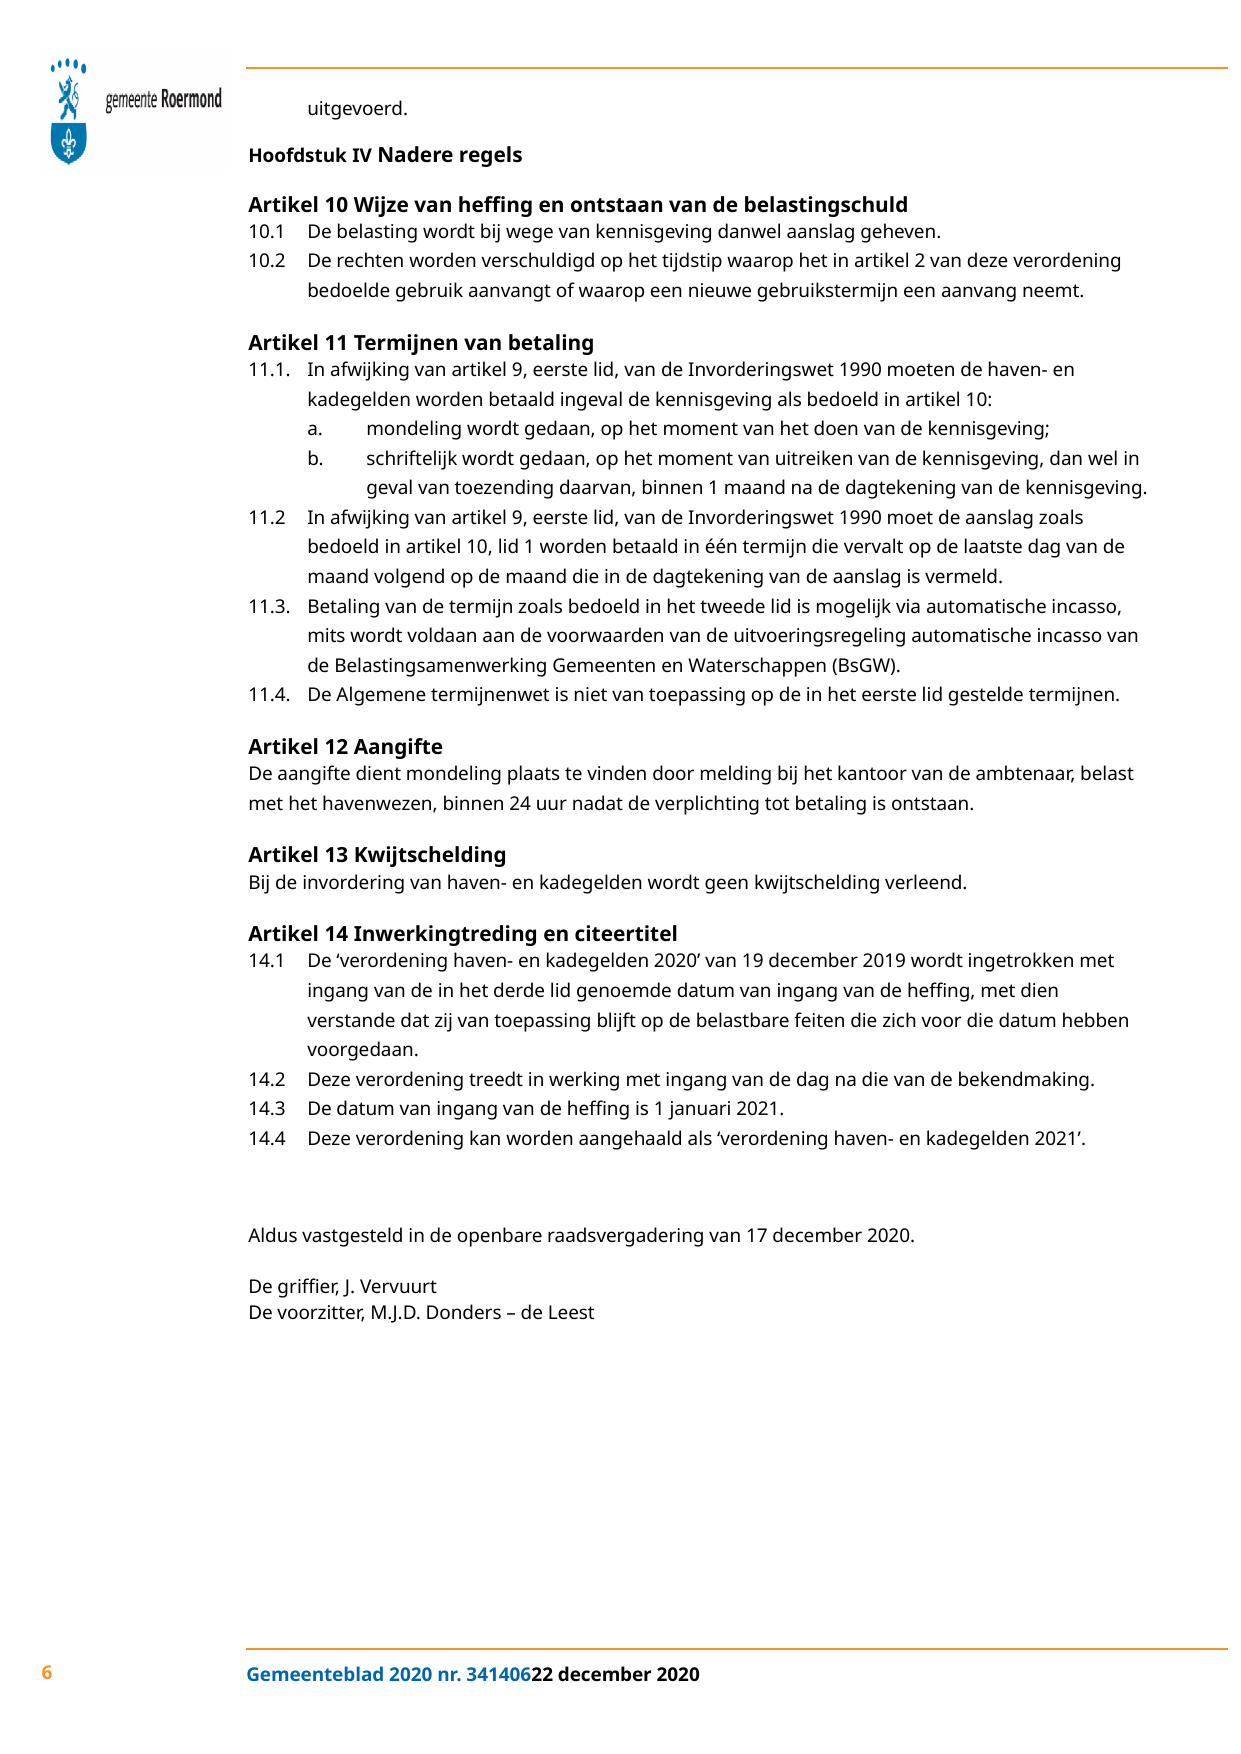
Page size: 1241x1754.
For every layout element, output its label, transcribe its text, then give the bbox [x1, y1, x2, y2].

text Bij de invordering van haven- en kadegelden wordt geen kwijtschelding verleend. [248, 869, 1152, 894]
list Betaling van de termijn zoals bedoeld in het tweede lid is mogelijk via automatische incasso, mits wordt voldaan aan de voorwaarden van de uitvoeringsregeling automatische incasso van de Belastingsamenwerking Gemeenten en Waterschappen (BsGW). [248, 593, 1152, 678]
list De Algemene termijnenwet is niet van toepassing op de in het eerste lid gestelde termijnen. [248, 682, 1152, 707]
text De voorzitter, M.J.D. Donders – de Leest [248, 1299, 1152, 1325]
list schriftelijk wordt gedaan, op het moment van uitreiken van de kennisgeving, dan wel in geval van toezending daarvan, binnen 1 maand na de dagtekening van de kennisgeving. [307, 445, 1152, 500]
text Aldus vastgesteld in de openbare raadsvergadering van 17 december 2020. [248, 1222, 1152, 1248]
list uitgevoerd. [248, 95, 1152, 121]
list Deze verordening kan worden aangehaald als ‘verordening haven- en kadegelden 2021’. [248, 1125, 1152, 1151]
picture [41, 47, 231, 172]
text Artikel 13 Kwijtschelding [248, 840, 1152, 869]
text De aangifte dient mondeling plaats te vinden door melding bij het kantoor van de ambtenaar, belast met het havenwezen, binnen 24 uur nadat de verplichting tot betaling is ontstaan. [248, 760, 1152, 816]
list De rechten worden verschuldigd op het tijdstip waarop het in artikel 2 van deze verordening bedoelde gebruik aanvangt of waarop een nieuwe gebruikstermijn een aanvang neemt. [248, 248, 1152, 303]
text Artikel 10 Wijze van heffing en ontstaan van de belastingschuld [248, 190, 1152, 218]
list mondeling wordt gedaan, op het moment van het doen van de kennisgeving; [307, 415, 1152, 441]
list In afwijking van artikel 9, eerste lid, van de Invorderingswet 1990 moet de aanslag zoals bedoeld in artikel 10, lid 1 worden betaald in één termijn die vervalt op de laatste dag van de maand volgend op de maand die in de dagtekening van de aanslag is vermeld. [248, 504, 1152, 589]
text Artikel 11 Termijnen van betaling [248, 328, 1152, 356]
list De ‘verordening haven- en kadegelden 2020’ van 19 december 2019 wordt ingetrokken met ingang van de in het derde lid genoemde datum van ingang van de heffing, met dien verstande dat zij van toepassing blijft op de belastbare feiten die zich voor die datum hebben voorgedaan. [248, 948, 1152, 1062]
text Hoofdstuk IV Nadere regels [248, 140, 1152, 169]
text Artikel 14 Inwerkingtreding en citeertitel [248, 919, 1152, 948]
text De griffier, J. Vervuurt [248, 1274, 1152, 1299]
list Deze verordening treedt in werking met ingang van de dag na die van de bekendmaking. [248, 1066, 1152, 1092]
list In afwijking van artikel 9, eerste lid, van de Invorderingswet 1990 moeten de haven- en kadegelden worden betaald ingeval de kennisgeving als bedoeld in artikel 10: [248, 356, 1152, 411]
text Artikel 12 Aangifte [248, 732, 1152, 760]
list De datum van ingang van de heffing is 1 januari 2021. [248, 1096, 1152, 1121]
list De belasting wordt bij wege van kennisgeving danwel aanslag geheven. [248, 218, 1152, 244]
